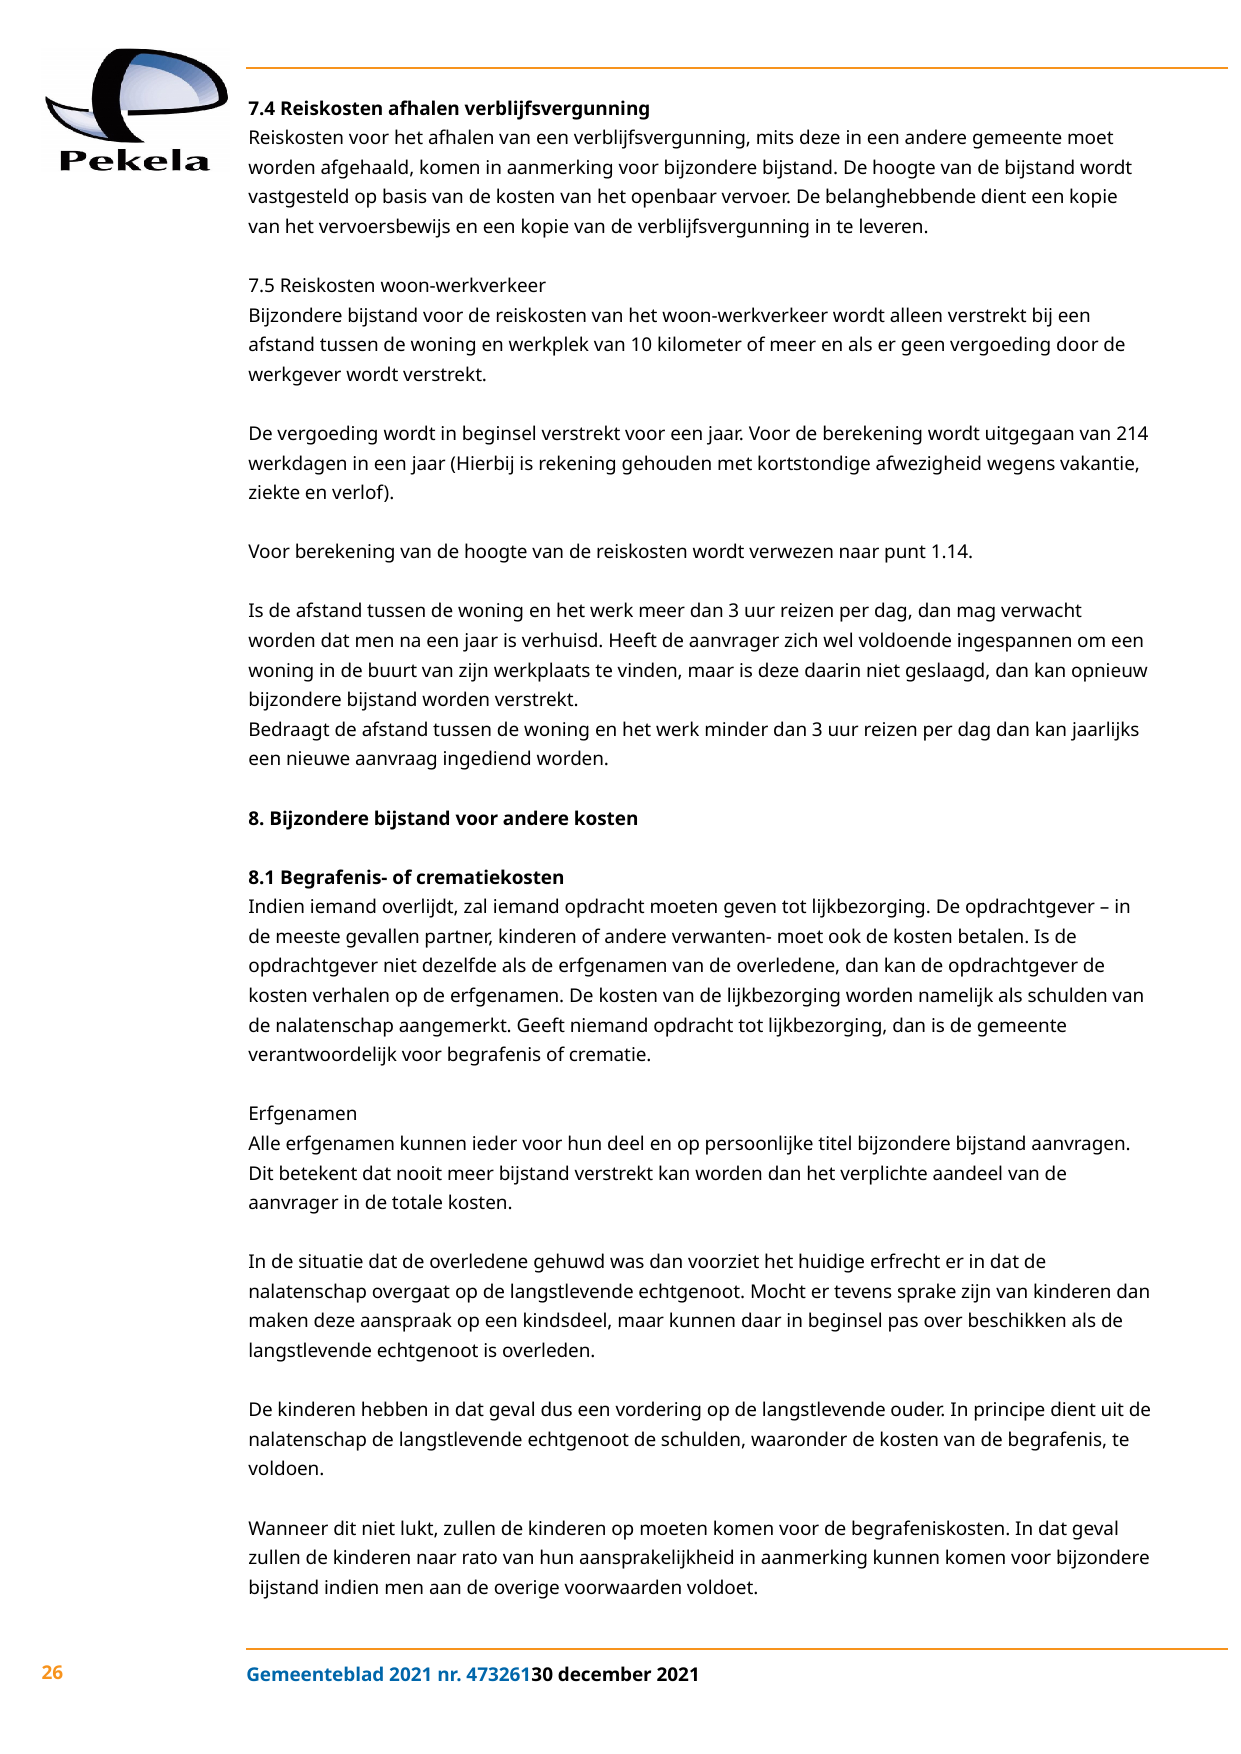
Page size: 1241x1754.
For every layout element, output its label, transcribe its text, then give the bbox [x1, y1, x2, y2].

text Indien iemand overlijdt, zal iemand opdracht moeten geven tot lijkbezorging. De opdrachtgever – in de meeste gevallen partner, kinderen of andere verwanten- moet ook de kosten betalen. Is de opdrachtgever niet dezelfde als de erfgenamen van de overledene, dan kan de opdrachtgever de kosten verhalen op de erfgenamen. De kosten van de lijkbezorging worden namelijk als schulden van de nalatenschap aangemerkt. Geeft niemand opdracht tot lijkbezorging, dan is de gemeente verantwoordelijk voor begrafenis of crematie. [248, 893, 1152, 1067]
text Wanneer dit niet lukt, zullen de kinderen op moeten komen voor de begrafeniskosten. In dat geval zullen de kinderen naar rato van hun aansprakelijkheid in aanmerking kunnen komen voor bijzondere bijstand indien men aan de overige voorwaarden voldoet. [248, 1515, 1152, 1600]
text Erfgenamen [248, 1101, 1152, 1126]
text 7.4 Reiskosten afhalen verblijfsvergunning [248, 95, 1152, 121]
text Reiskosten voor het afhalen van een verblijfsvergunning, mits deze in een andere gemeente moet worden afgehaald, komen in aanmerking voor bijzondere bijstand. De hoogte van de bijstand wordt vastgesteld op basis van de kosten van het openbaar vervoer. De belanghebbende dient een kopie van het vervoersbewijs en een kopie van de verblijfsvergunning in te leveren. [248, 124, 1152, 239]
text Bijzondere bijstand voor de reiskosten van het woon-werkverkeer wordt alleen verstrekt bij een afstand tussen de woning en werkplek van 10 kilometer of meer en als er geen vergoeding door de werkgever wordt verstrekt. [248, 302, 1152, 387]
text Is de afstand tussen de woning en het werk meer dan 3 uur reizen per dag, dan mag verwacht worden dat men na een jaar is verhuisd. Heeft de aanvrager zich wel voldoende ingespannen om een woning in de buurt van zijn werkplaats te vinden, maar is deze daarin niet geslaagd, dan kan opnieuw bijzondere bijstand worden verstrekt. [248, 598, 1152, 712]
text 8.1 Begrafenis- of crematiekosten [248, 864, 1152, 890]
text De kinderen hebben in dat geval dus een vordering op de langstlevende ouder. In principe dient uit de nalatenschap de langstlevende echtgenoot de schulden, waaronder de kosten van de begrafenis, te voldoen. [248, 1396, 1152, 1481]
picture [41, 47, 231, 172]
text Voor berekening van de hoogte van de reiskosten wordt verwezen naar punt 1.14. [248, 538, 1152, 564]
text De vergoeding wordt in beginsel verstrekt voor een jaar. Voor de berekening wordt uitgegaan van 214 werkdagen in een jaar (Hierbij is rekening gehouden met kortstondige afwezigheid wegens vakantie, ziekte en verlof). [248, 420, 1152, 505]
text Bedraagt de afstand tussen de woning en het werk minder dan 3 uur reizen per dag dan kan jaarlijks een nieuwe aanvraag ingediend worden. [248, 716, 1152, 771]
text 7.5 Reiskosten woon-werkverkeer [248, 272, 1152, 298]
text In de situatie dat de overledene gehuwd was dan voorziet het huidige erfrecht er in dat de nalatenschap overgaat op de langstlevende echtgenoot. Mocht er tevens sprake zijn van kinderen dan maken deze aanspraak op een kindsdeel, maar kunnen daar in beginsel pas over beschikken als de langstlevende echtgenoot is overleden. [248, 1248, 1152, 1363]
text 8. Bijzondere bijstand voor andere kosten [248, 805, 1152, 831]
text Alle erfgenamen kunnen ieder voor hun deel en op persoonlijke titel bijzondere bijstand aanvragen. Dit betekent dat nooit meer bijstand verstrekt kan worden dan het verplichte aandeel van de aanvrager in de totale kosten. [248, 1130, 1152, 1215]
